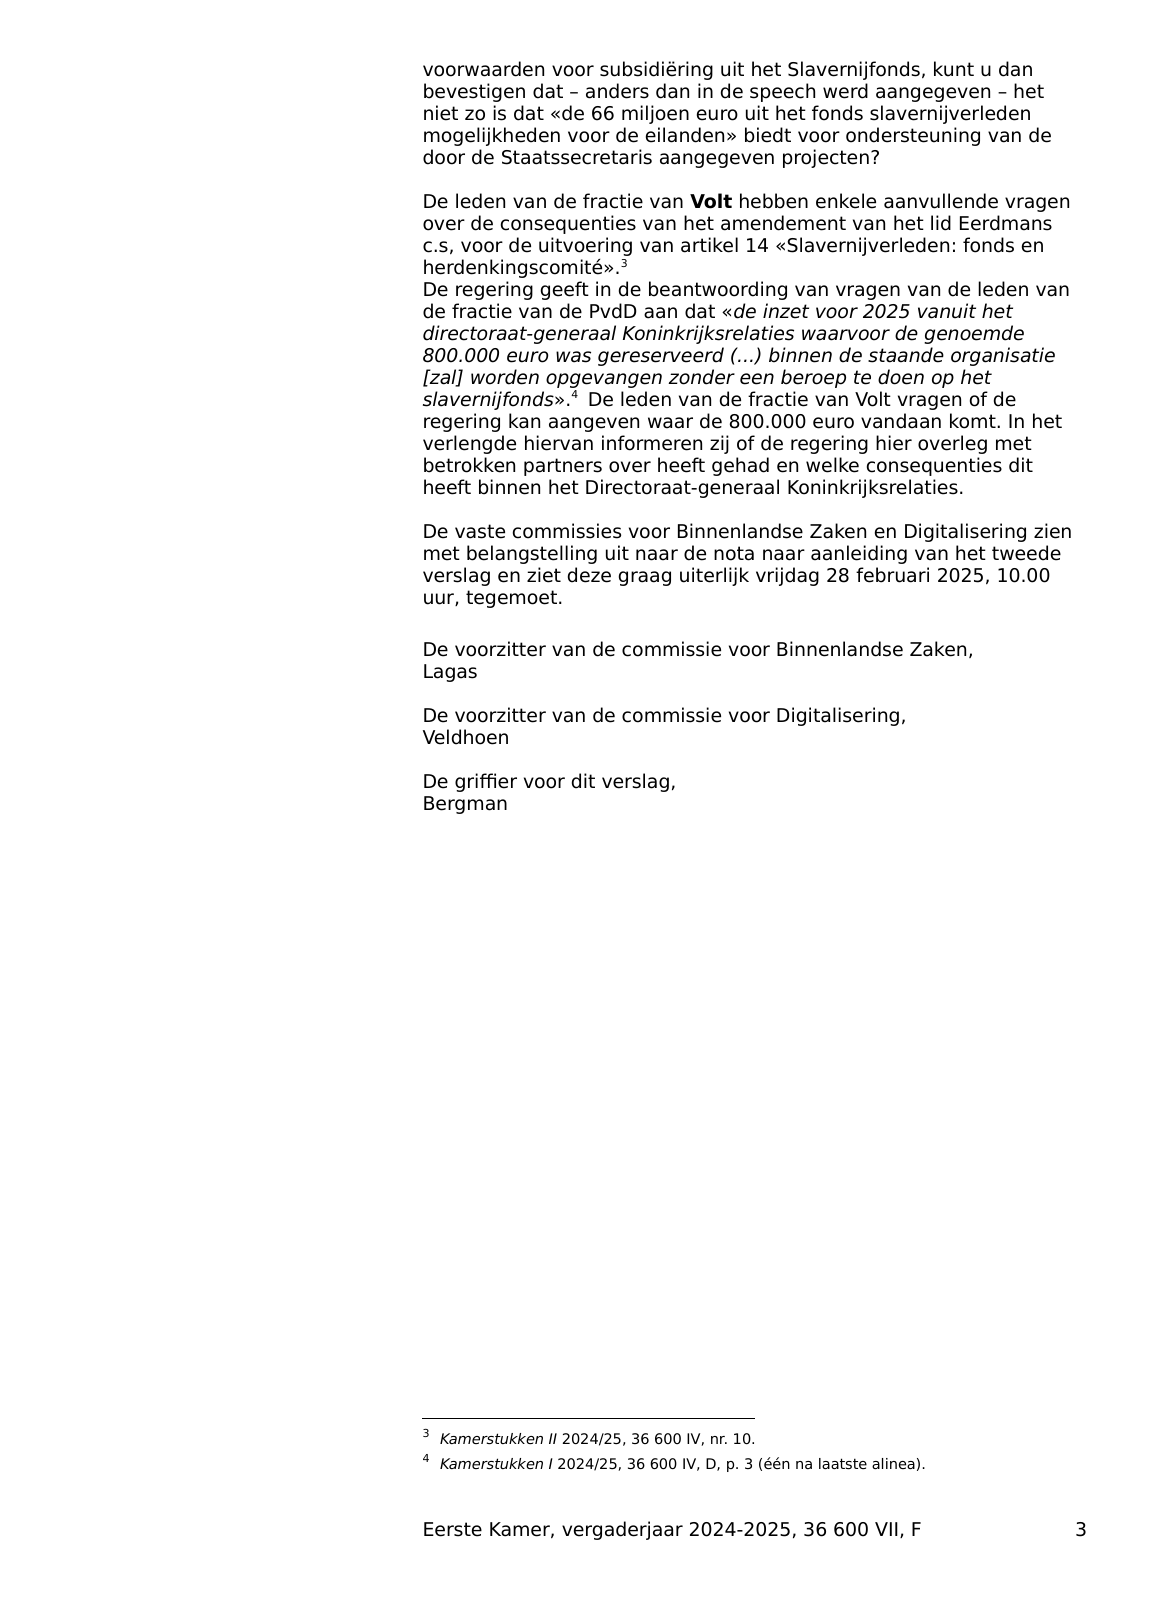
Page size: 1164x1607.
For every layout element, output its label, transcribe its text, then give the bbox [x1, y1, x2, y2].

text Kamerstukken I 2024/25, 36 600 IV, D, p. 3 (één na laatste alinea). [422, 1452, 1087, 1474]
text De griffier voor dit verslag, Bergman [422, 771, 1087, 815]
text voorwaarden voor subsidiëring uit het Slavernijfonds, kunt u dan bevestigen dat – anders dan in de speech werd aangegeven – het niet zo is dat «de 66 miljoen euro uit het fonds slavernijverleden mogelijkheden voor de eilanden» biedt voor ondersteuning van de door de Staatssecretaris aangegeven projecten? [422, 59, 1087, 169]
text De regering geeft in de beantwoording van vragen van de leden van de fractie van de PvdD aan dat «de inzet voor 2025 vanuit het directoraat-generaal Koninkrijksrelaties waarvoor de genoemde 800.000 euro was gereserveerd (...) binnen de staande organisatie [zal] worden opgevangen zonder een beroep te doen op het slavernijfonds». De leden van de fractie van Volt vragen of de regering kan aangeven waar de 800.000 euro vandaan komt. In het verlengde hiervan informeren zij of de regering hier overleg met betrokken partners over heeft gehad en welke consequenties dit heeft binnen het Directoraat-generaal Koninkrijksrelaties. [422, 279, 1087, 499]
text De leden van de fractie van Volt hebben enkele aanvullende vragen over de consequenties van het amendement van het lid Eerdmans c.s, voor de uitvoering van artikel 14 «Slavernijverleden: fonds en herdenkingscomité». [422, 191, 1087, 279]
text De voorzitter van de commissie voor Binnenlandse Zaken, Lagas [422, 639, 1087, 683]
text De voorzitter van de commissie voor Digitalisering, Veldhoen [422, 705, 1087, 749]
text De vaste commissies voor Binnenlandse Zaken en Digitalisering zien met belangstelling uit naar de nota naar aanleiding van het tweede verslag en ziet deze graag uiterlijk vrijdag 28 februari 2025, 10.00 uur, tegemoet. [422, 521, 1087, 609]
text Kamerstukken II 2024/25, 36 600 IV, nr. 10. [422, 1427, 1087, 1449]
